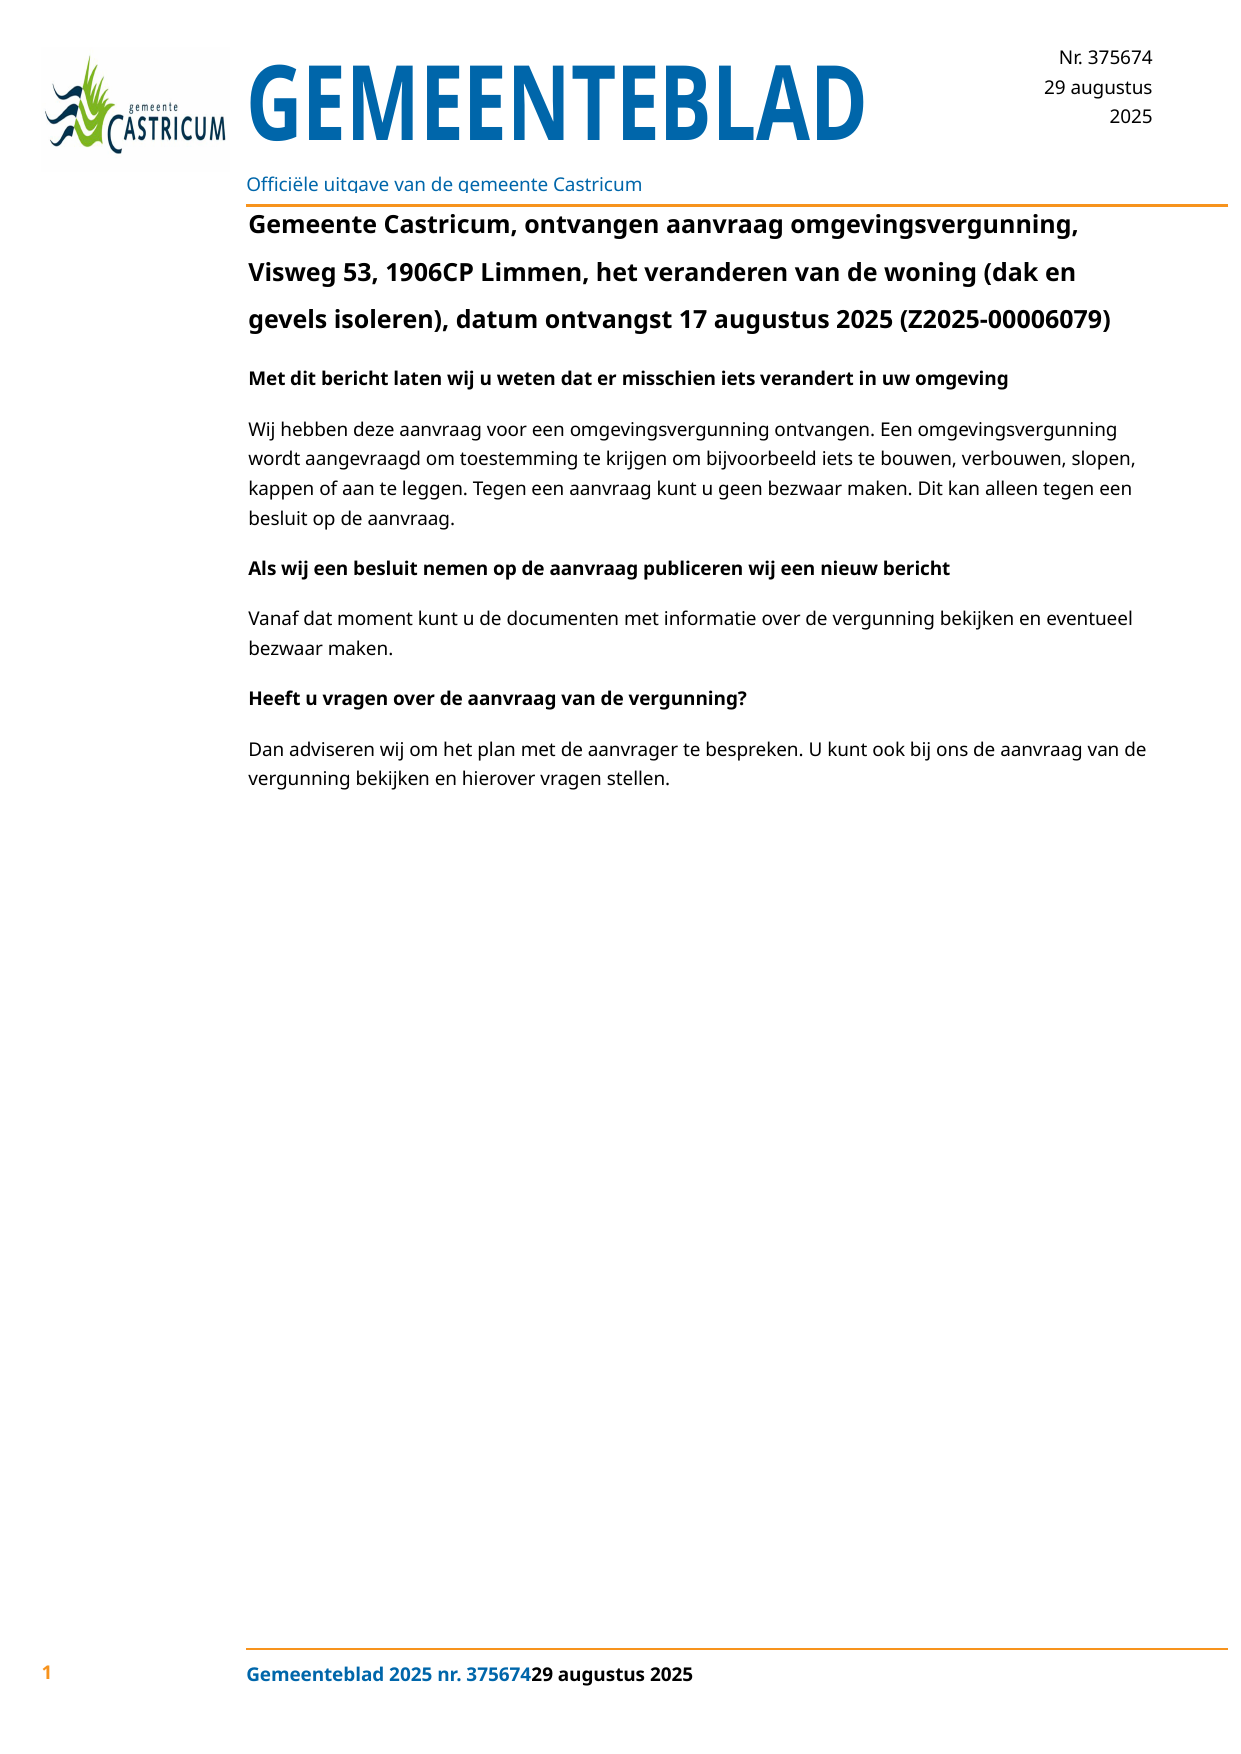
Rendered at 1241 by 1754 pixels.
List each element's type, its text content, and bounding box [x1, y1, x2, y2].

text Met dit bericht laten wij u weten dat er misschien iets verandert in uw omgeving [248, 366, 1152, 391]
text Gemeente Castricum, ontvangen aanvraag omgevingsvergunning, Visweg 53, 1906CP Limmen, het veranderen van de woning (dak en gevels isoleren), datum ontvangst 17 augustus 2025 (Z2025-00006079) [248, 207, 1152, 336]
text Dan adviseren wij om het plan met de aanvrager te bespreken. U kunt ook bij ons de aanvraag van de vergunning bekijken en hierover vragen stellen. [248, 736, 1152, 791]
text Heeft u vragen over de aanvraag van de vergunning? [248, 686, 1152, 711]
picture [41, 47, 231, 172]
text Vanaf dat moment kunt u de documenten met informatie over de vergunning bekijken en eventueel bezwaar maken. [248, 606, 1152, 661]
text Wij hebben deze aanvraag voor een omgevingsvergunning ontvangen. Een omgevingsvergunning wordt aangevraagd om toestemming te krijgen om bijvoorbeeld iets te bouwen, verbouwen, slopen, kappen of aan te leggen. Tegen een aanvraag kunt u geen bezwaar maken. Dit kan alleen tegen een besluit op de aanvraag. [248, 416, 1152, 530]
text Als wij een besluit nemen op de aanvraag publiceren wij een nieuw bericht [248, 555, 1152, 581]
